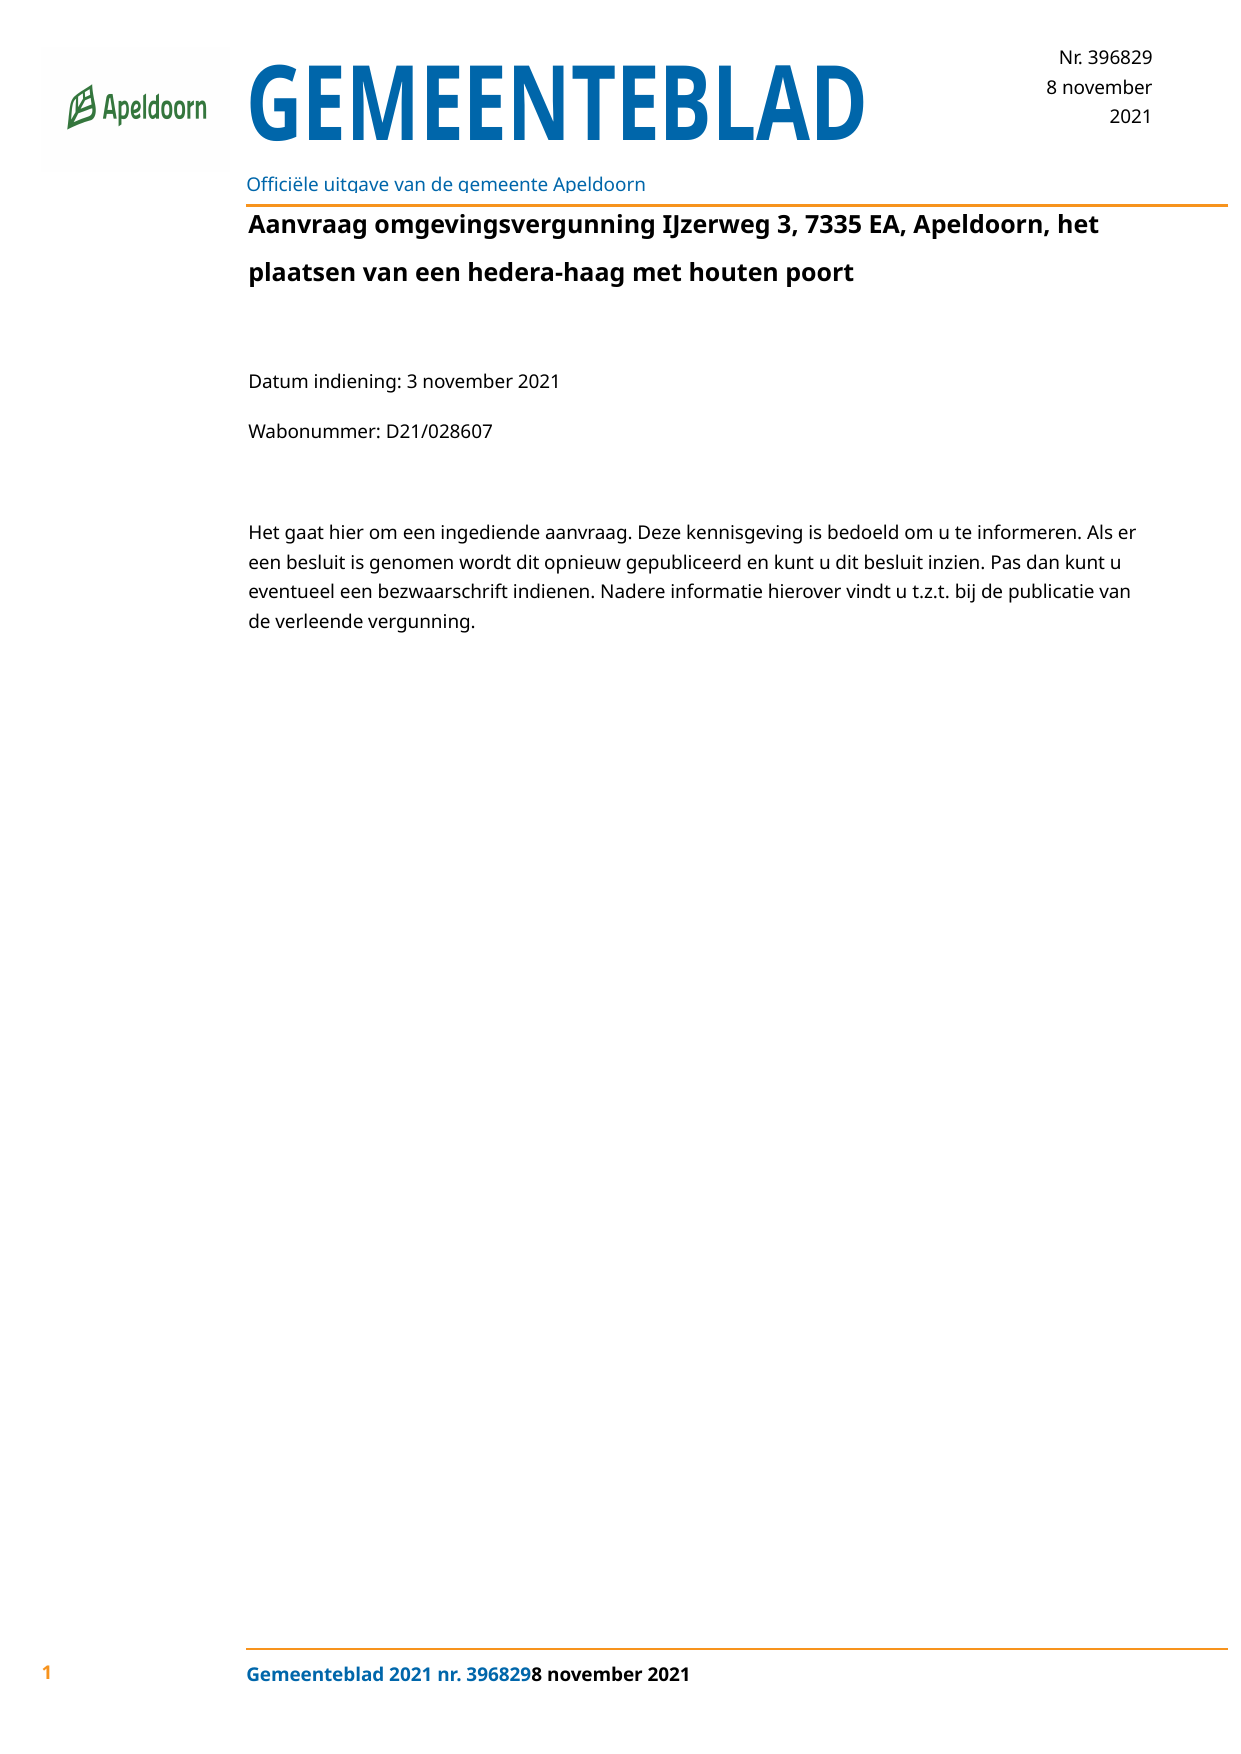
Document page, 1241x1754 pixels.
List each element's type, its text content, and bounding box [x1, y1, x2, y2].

text Aanvraag omgevingsvergunning IJzerweg 3, 7335 EA, Apeldoorn, het plaatsen van een hedera-haag met houten poort [248, 207, 1152, 288]
picture [41, 47, 231, 172]
text Het gaat hier om een ingediende aanvraag. Deze kennisgeving is bedoeld om u te informeren. Als er een besluit is genomen wordt dit opnieuw gepubliceerd en kunt u dit besluit inzien. Pas dan kunt u eventueel een bezwaarschrift indienen. Nadere informatie hierover vindt u t.z.t. bij de publicatie van de verleende vergunning. [248, 519, 1152, 634]
text Wabonummer: D21/028607 [248, 419, 1152, 444]
text Datum indiening: 3 november 2021 [248, 368, 1152, 394]
